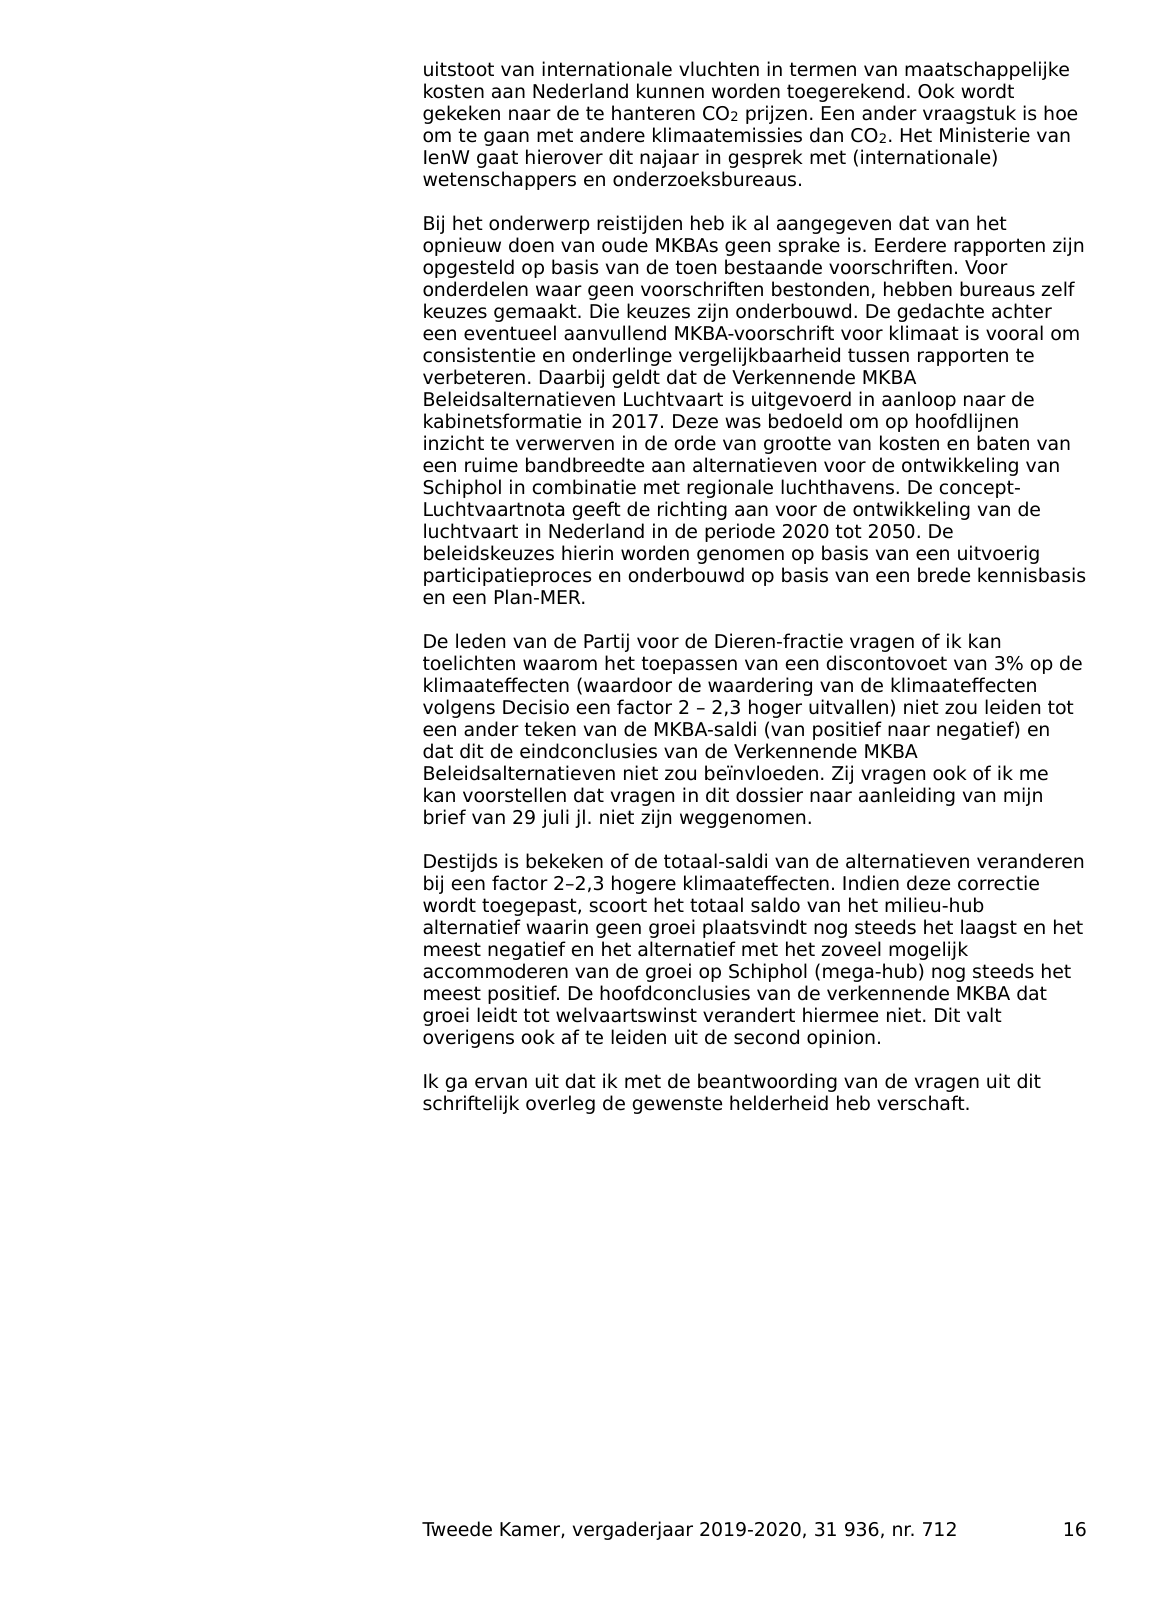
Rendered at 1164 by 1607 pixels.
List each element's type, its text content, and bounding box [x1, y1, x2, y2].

text uitstoot van internationale vluchten in termen van maatschappelijke kosten aan Nederland kunnen worden toegerekend. Ook wordt gekeken naar de te hanteren CO2 prijzen. Een ander vraagstuk is hoe om te gaan met andere klimaatemissies dan CO2. Het Ministerie van IenW gaat hierover dit najaar in gesprek met (internationale) wetenschappers en onderzoeksbureaus. [422, 59, 1087, 191]
text De leden van de Partij voor de Dieren-fractie vragen of ik kan toelichten waarom het toepassen van een discontovoet van 3% op de klimaateffecten (waardoor de waardering van de klimaateffecten volgens Decisio een factor 2 – 2,3 hoger uitvallen) niet zou leiden tot een ander teken van de MKBA-saldi (van positief naar negatief) en dat dit de eindconclusies van de Verkennende MKBA Beleidsalternatieven niet zou beïnvloeden. Zij vragen ook of ik me kan voorstellen dat vragen in dit dossier naar aanleiding van mijn brief van 29 juli jl. niet zijn weggenomen. [422, 631, 1087, 829]
text Bij het onderwerp reistijden heb ik al aangegeven dat van het opnieuw doen van oude MKBAs geen sprake is. Eerdere rapporten zijn opgesteld op basis van de toen bestaande voorschriften. Voor onderdelen waar geen voorschriften bestonden, hebben bureaus zelf keuzes gemaakt. Die keuzes zijn onderbouwd. De gedachte achter een eventueel aanvullend MKBA-voorschrift voor klimaat is vooral om consistentie en onderlinge vergelijkbaarheid tussen rapporten te verbeteren. Daarbij geldt dat de Verkennende MKBA Beleidsalternatieven Luchtvaart is uitgevoerd in aanloop naar de kabinetsformatie in 2017. Deze was bedoeld om op hoofdlijnen inzicht te verwerven in de orde van grootte van kosten en baten van een ruime bandbreedte aan alternatieven voor de ontwikkeling van Schiphol in combinatie met regionale luchthavens. De concept-Luchtvaartnota geeft de richting aan voor de ontwikkeling van de luchtvaart in Nederland in de periode 2020 tot 2050. De beleidskeuzes hierin worden genomen op basis van een uitvoerig participatieproces en onderbouwd op basis van een brede kennisbasis en een Plan-MER. [422, 213, 1087, 609]
text Destijds is bekeken of de totaal-saldi van de alternatieven veranderen bij een factor 2–2,3 hogere klimaateffecten. Indien deze correctie wordt toegepast, scoort het totaal saldo van het milieu-hub alternatief waarin geen groei plaatsvindt nog steeds het laagst en het meest negatief en het alternatief met het zoveel mogelijk accommoderen van de groei op Schiphol (mega-hub) nog steeds het meest positief. De hoofdconclusies van de verkennende MKBA dat groei leidt tot welvaartswinst verandert hiermee niet. Dit valt overigens ook af te leiden uit de second opinion. [422, 851, 1087, 1049]
text Ik ga ervan uit dat ik met de beantwoording van de vragen uit dit schriftelijk overleg de gewenste helderheid heb verschaft. [422, 1071, 1087, 1115]
